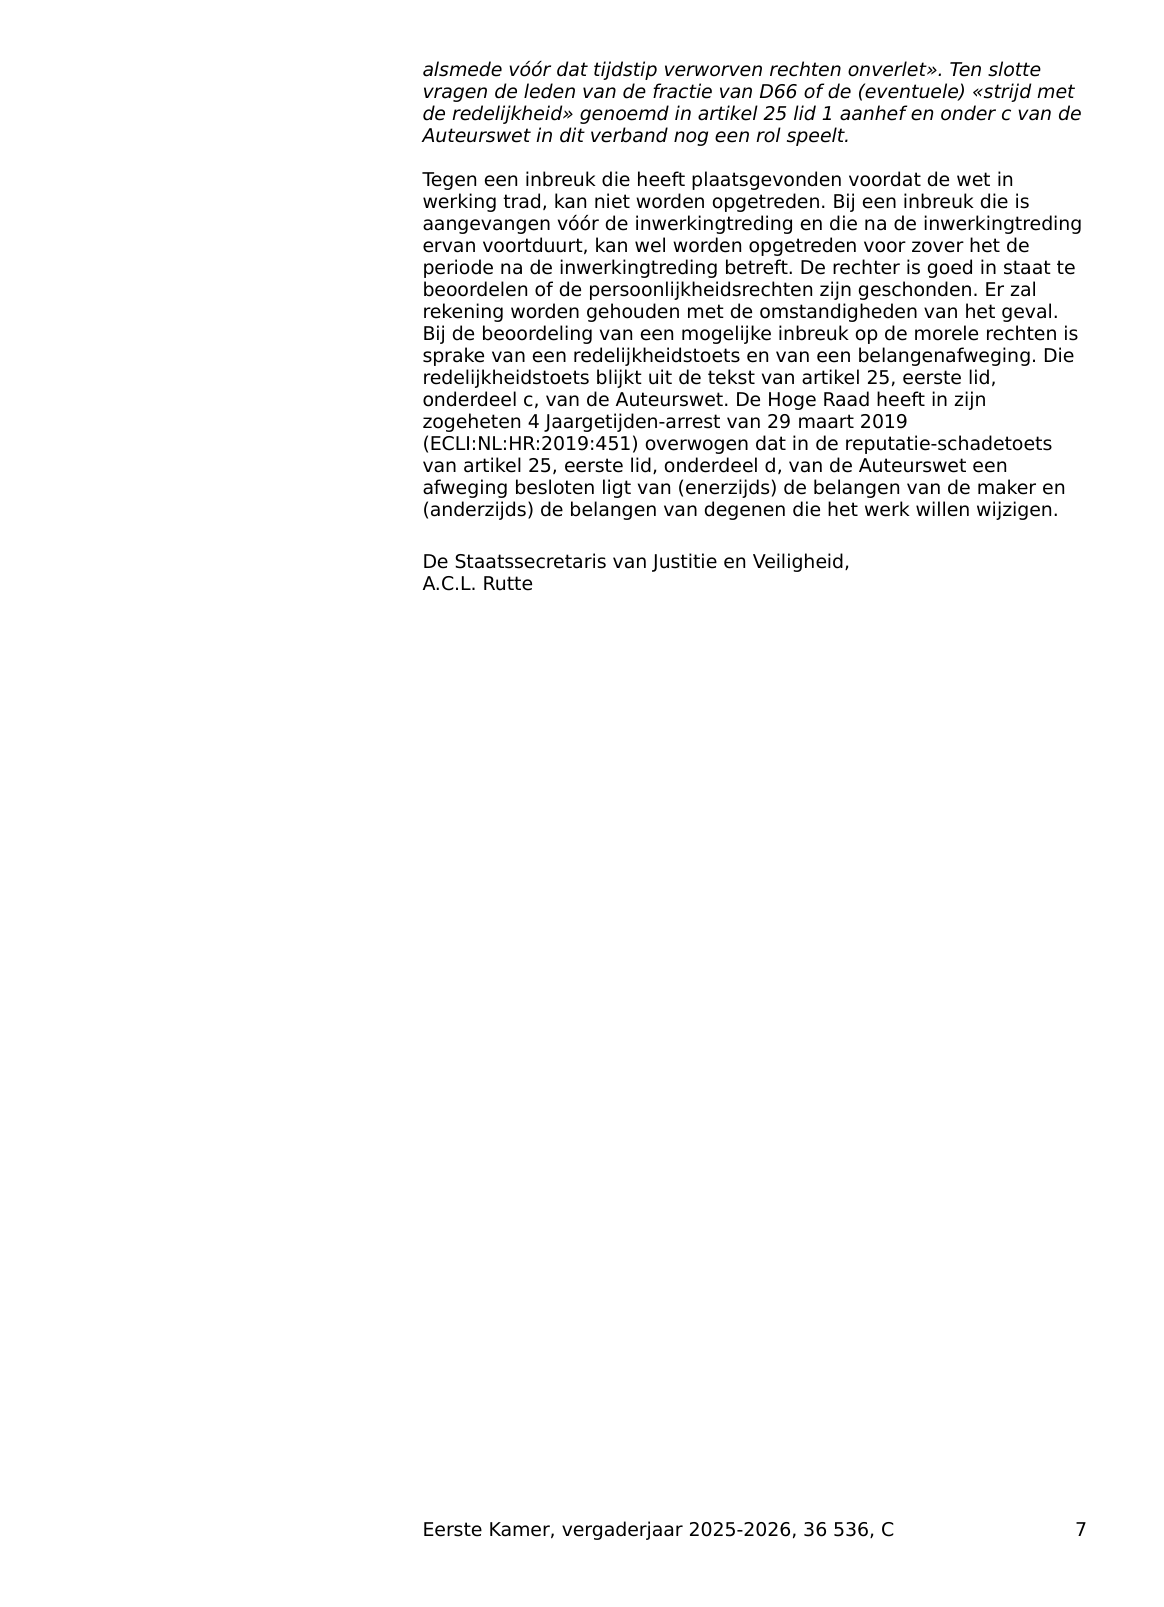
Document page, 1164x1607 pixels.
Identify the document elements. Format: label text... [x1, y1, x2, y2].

text Tegen een inbreuk die heeft plaatsgevonden voordat de wet in werking trad, kan niet worden opgetreden. Bij een inbreuk die is aangevangen vóór de inwerkingtreding en die na de inwerkingtreding ervan voortduurt, kan wel worden opgetreden voor zover het de periode na de inwerkingtreding betreft. De rechter is goed in staat te beoordelen of de persoonlijkheidsrechten zijn geschonden. Er zal rekening worden gehouden met de omstandigheden van het geval. Bij de beoordeling van een mogelijke inbreuk op de morele rechten is sprake van een redelijkheidstoets en van een belangenafweging. Die redelijkheidstoets blijkt uit de tekst van artikel 25, eerste lid, onderdeel c, van de Auteurswet. De Hoge Raad heeft in zijn zogeheten 4 Jaargetijden-arrest van 29 maart 2019 (ECLI:NL:HR:2019:451) overwogen dat in de reputatie-schadetoets van artikel 25, eerste lid, onderdeel d, van de Auteurswet een afweging besloten ligt van (enerzijds) de belangen van de maker en (anderzijds) de belangen van degenen die het werk willen wijzigen. [422, 169, 1087, 521]
text alsmede vóór dat tijdstip verworven rechten onverlet». Ten slotte vragen de leden van de fractie van D66 of de (eventuele) «strijd met de redelijkheid» genoemd in artikel 25 lid 1 aanhef en onder c van de Auteurswet in dit verband nog een rol speelt. [422, 59, 1087, 147]
text De Staatssecretaris van Justitie en Veiligheid, A.C.L. Rutte [422, 551, 1087, 595]
